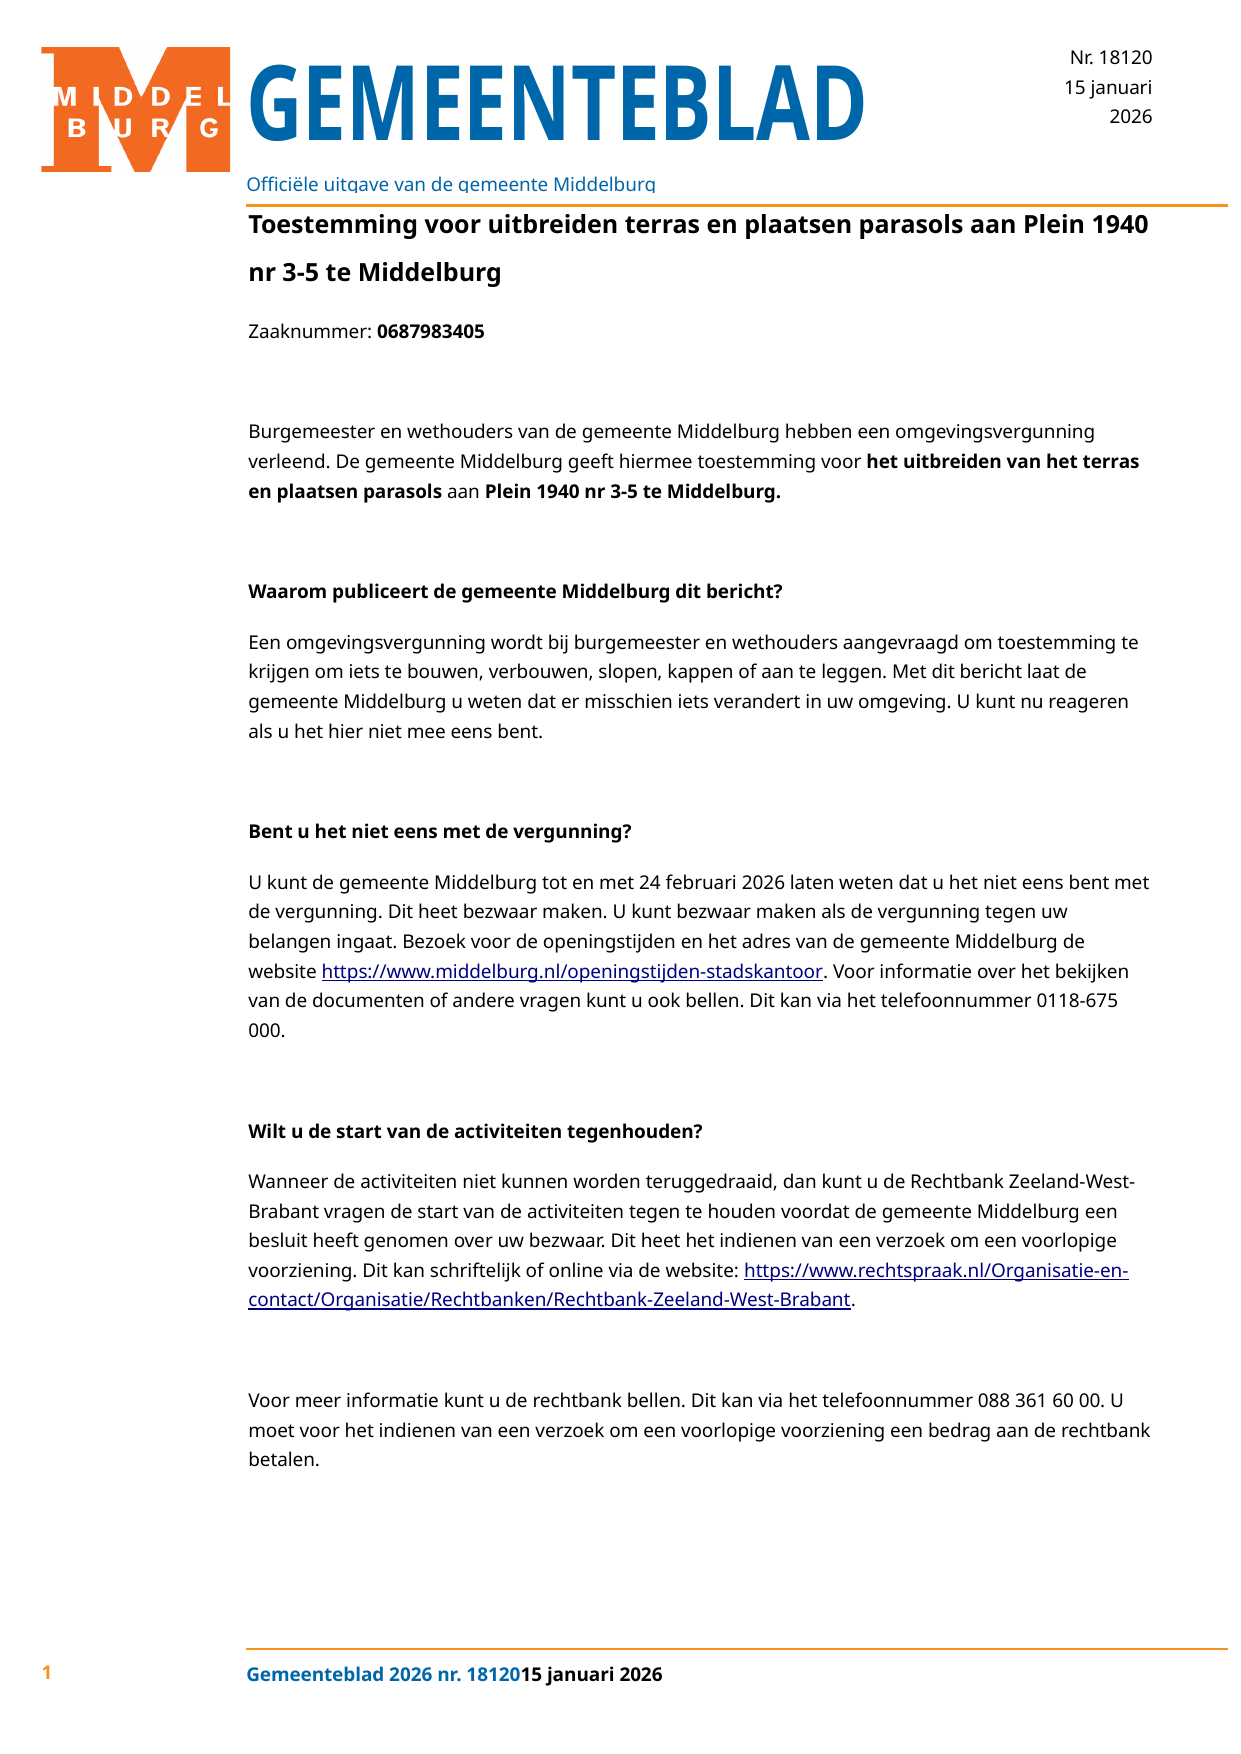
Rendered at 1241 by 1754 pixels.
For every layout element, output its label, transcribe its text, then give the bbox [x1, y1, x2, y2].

text Een omgevingsvergunning wordt bij burgemeester en wethouders aangevraagd om toestemming te krijgen om iets te bouwen, verbouwen, slopen, kappen of aan te leggen. Met dit bericht laat de gemeente Middelburg u weten dat er misschien iets verandert in uw omgeving. U kunt nu reageren als u het hier niet mee eens bent. [248, 629, 1152, 744]
text Waarom publiceert de gemeente Middelburg dit bericht? [248, 579, 1152, 604]
text Burgemeester en wethouders van de gemeente Middelburg hebben een omgevingsvergunning verleend. De gemeente Middelburg geeft hiermee toestemming voor het uitbreiden van het terras en plaatsen parasols aan Plein 1940 nr 3-5 te Middelburg. [248, 419, 1152, 504]
text Bent u het niet eens met de vergunning? [248, 819, 1152, 844]
text U kunt de gemeente Middelburg tot en met 24 februari 2026 laten weten dat u het niet eens bent met de vergunning. Dit heet bezwaar maken. U kunt bezwaar maken als de vergunning tegen uw belangen ingaat. Bezoek voor de openingstijden en het adres van de gemeente Middelburg de website https://www.middelburg.nl/openingstijden-stadskantoor. Voor informatie over het bekijken van de documenten of andere vragen kunt u ook bellen. Dit kan via het telefoonnummer 0118-675 000. [248, 869, 1152, 1043]
text Voor meer informatie kunt u de rechtbank bellen. Dit kan via het telefoonnummer 088 361 60 00. U moet voor het indienen van een verzoek om een voorlopige voorziening een bedrag aan de rechtbank betalen. [248, 1387, 1152, 1472]
text Wanneer de activiteiten niet kunnen worden teruggedraaid, dan kunt u de Rechtbank Zeeland-West-Brabant vragen de start van de activiteiten tegen te houden voordat de gemeente Middelburg een besluit heeft genomen over uw bezwaar. Dit heet het indienen van een verzoek om een voorlopige voorziening. Dit kan schriftelijk of online via de website: https://www.rechtspraak.nl/Organisatie-en-contact/Organisatie/Rechtbanken/Rechtbank-Zeeland-West-Brabant. [248, 1168, 1152, 1312]
text Wilt u de start van de activiteiten tegenhouden? [248, 1118, 1152, 1144]
text Zaaknummer: 0687983405 [248, 318, 1152, 344]
picture [41, 47, 231, 172]
text Toestemming voor uitbreiden terras en plaatsen parasols aan Plein 1940 nr 3-5 te Middelburg [248, 207, 1152, 288]
